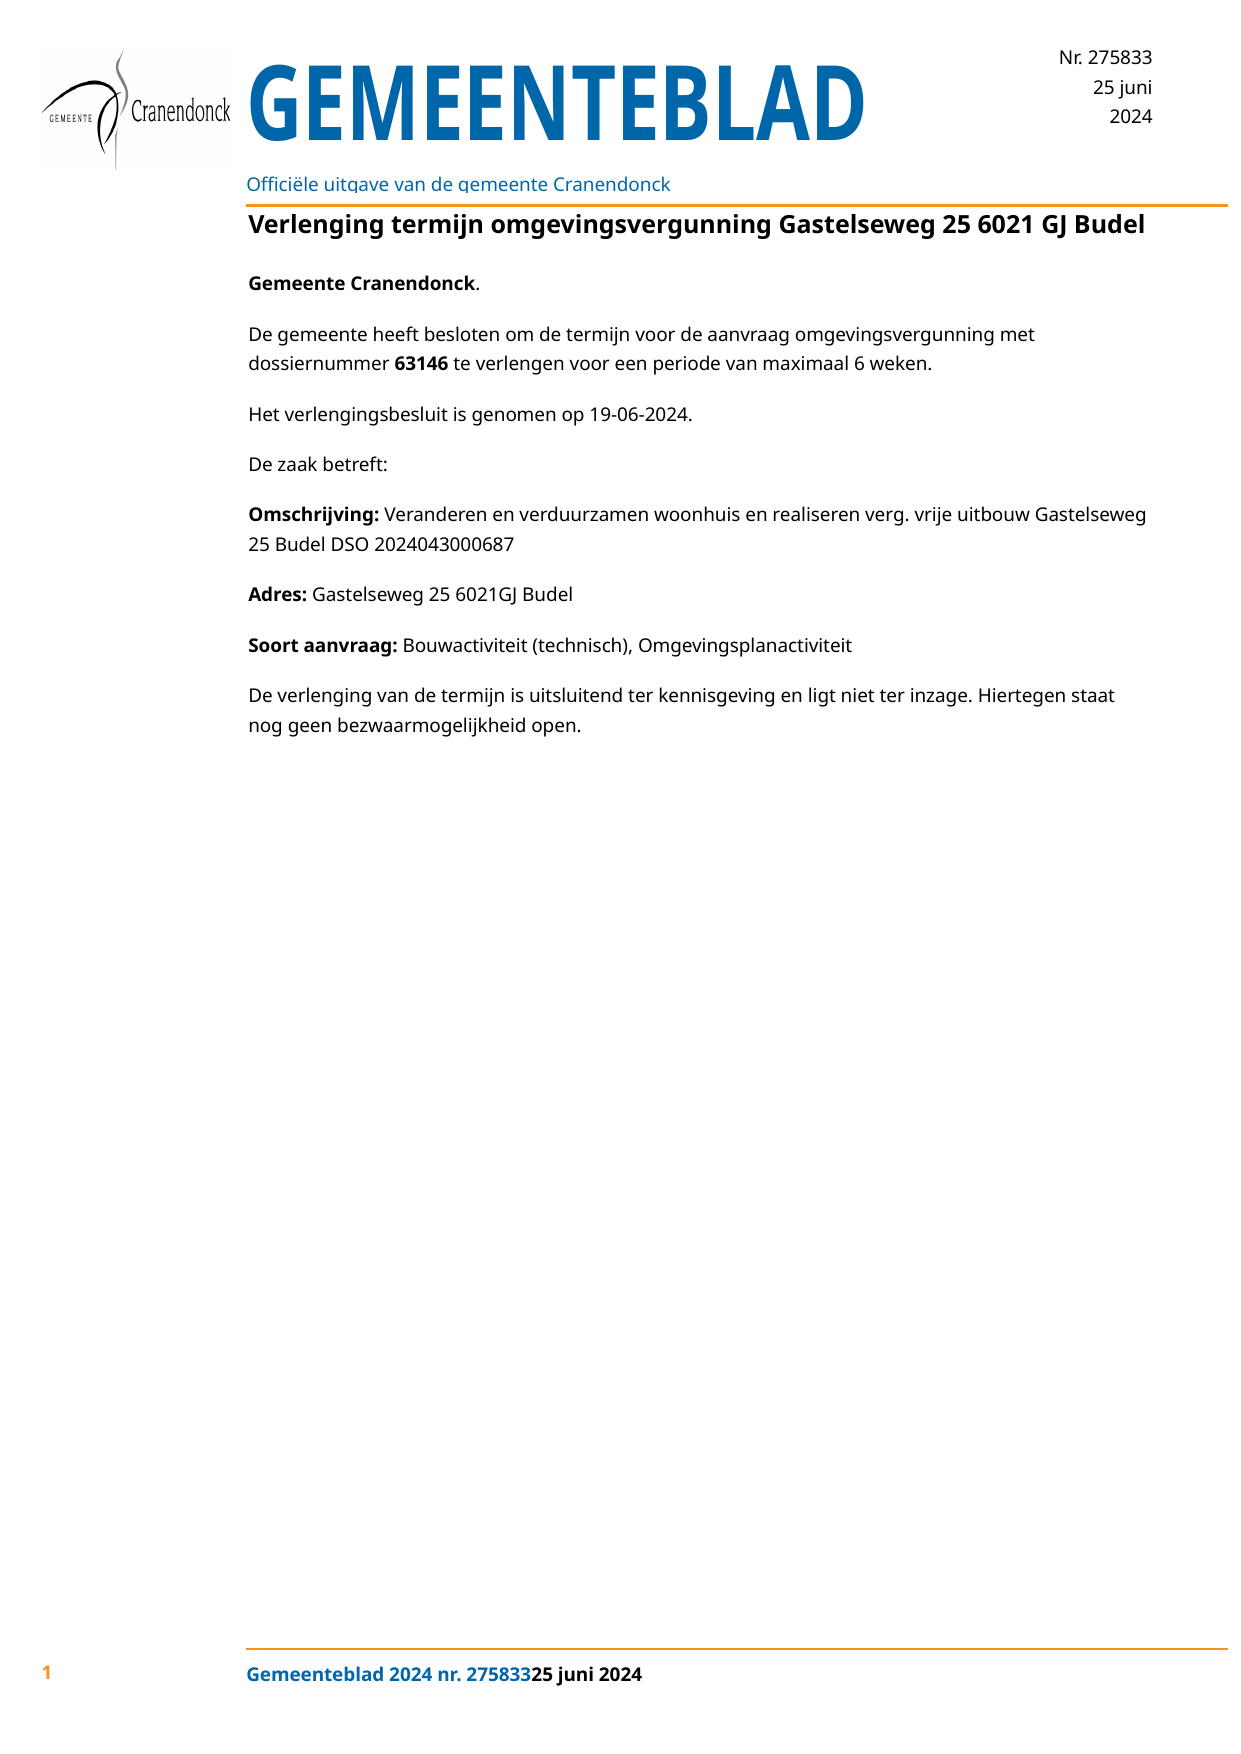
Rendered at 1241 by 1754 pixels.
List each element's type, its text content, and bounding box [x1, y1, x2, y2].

text De zaak betreft: [248, 451, 1152, 477]
text Het verlengingsbesluit is genomen op 19-06-2024. [248, 401, 1152, 426]
text Adres: Gastelseweg 25 6021GJ Budel [248, 582, 1152, 607]
text De verlenging van de termijn is uitsluitend ter kennisgeving en ligt niet ter inzage. Hiertegen staat nog geen bezwaarmogelijkheid open. [248, 682, 1152, 738]
text Verlenging termijn omgevingsvergunning Gastelseweg 25 6021 GJ Budel [248, 207, 1152, 241]
picture [41, 47, 231, 172]
text Gemeente Cranendonck. [248, 270, 1152, 296]
text Omschrijving: Veranderen en verduurzamen woonhuis en realiseren verg. vrije uitbouw Gastelseweg 25 Budel DSO 2024043000687 [248, 502, 1152, 557]
text De gemeente heeft besloten om de termijn voor de aanvraag omgevingsvergunning met dossiernummer 63146 te verlengen voor een periode van maximaal 6 weken. [248, 321, 1152, 376]
text Soort aanvraag: Bouwactiviteit (technisch), Omgevingsplanactiviteit [248, 632, 1152, 658]
